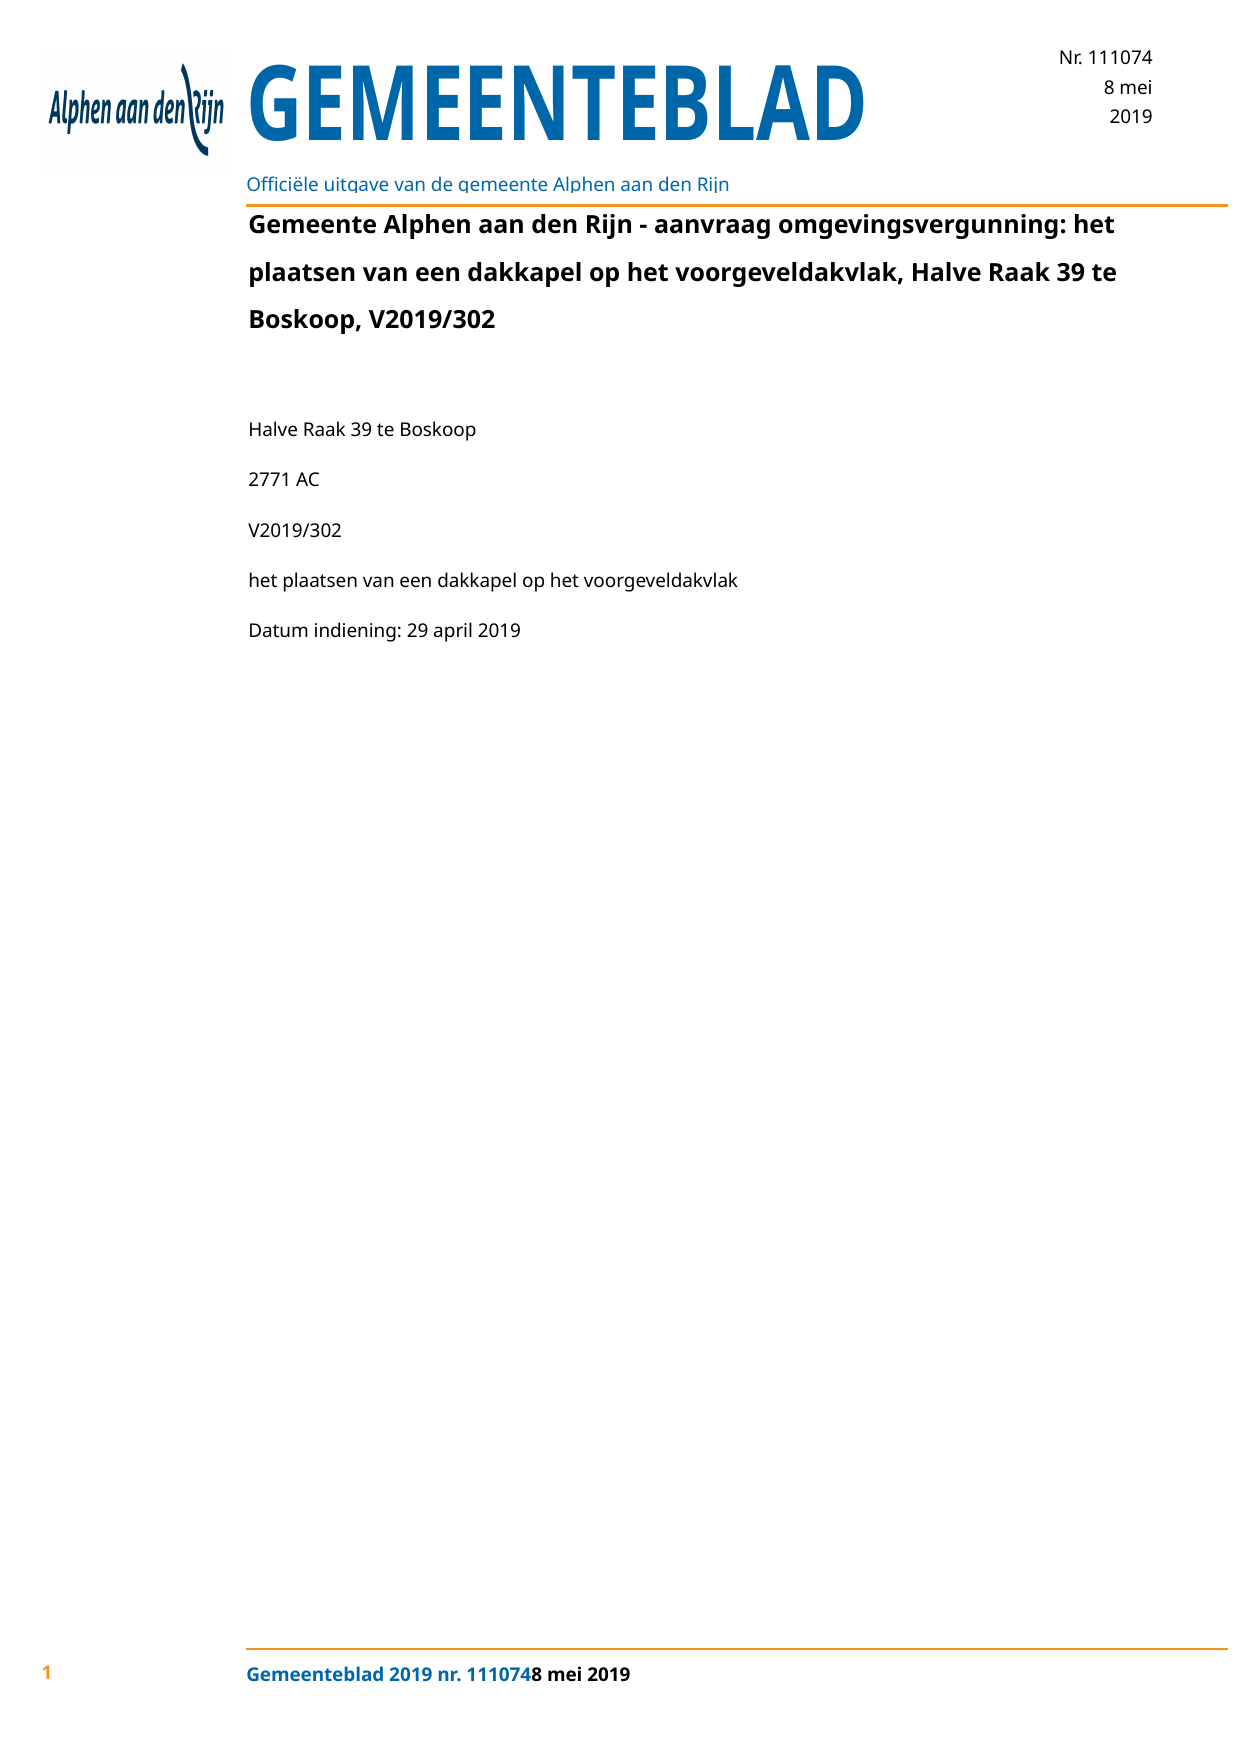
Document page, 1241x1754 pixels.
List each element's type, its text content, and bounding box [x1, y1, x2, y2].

text Datum indiening: 29 april 2019 [248, 618, 1152, 643]
text 2771 AC [248, 466, 1152, 492]
text Halve Raak 39 te Boskoop [248, 416, 1152, 442]
picture [41, 47, 231, 172]
text V2019/302 [248, 517, 1152, 542]
text het plaatsen van een dakkapel op het voorgeveldakvlak [248, 567, 1152, 593]
text Gemeente Alphen aan den Rijn - aanvraag omgevingsvergunning: het plaatsen van een dakkapel op het voorgeveldakvlak, Halve Raak 39 te Boskoop, V2019/302 [248, 207, 1152, 336]
